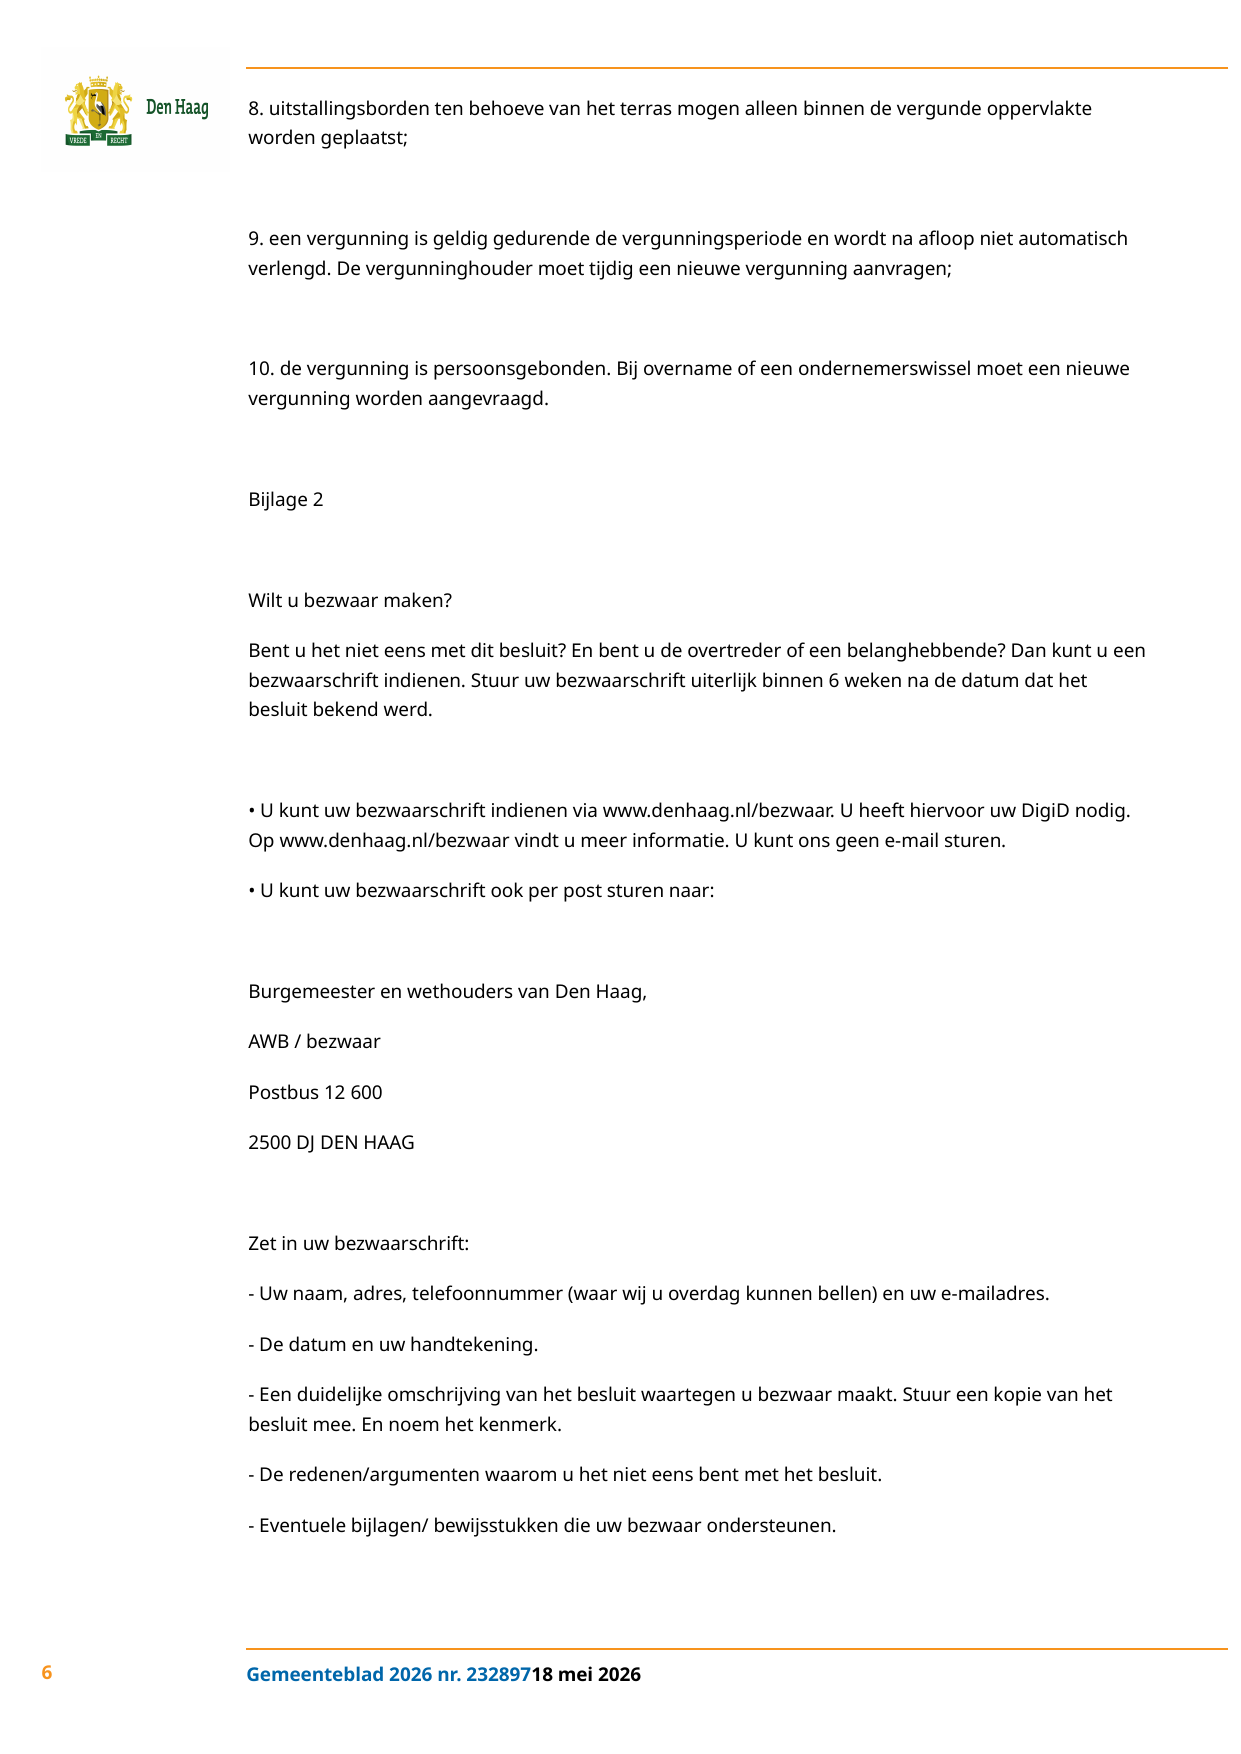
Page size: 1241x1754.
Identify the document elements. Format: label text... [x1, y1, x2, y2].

text 8. uitstallingsborden ten behoeve van het terras mogen alleen binnen de vergunde oppervlakte worden geplaatst; [248, 95, 1152, 150]
text AWB / bezwaar [248, 1028, 1152, 1054]
picture [41, 47, 231, 172]
text 9. een vergunning is geldig gedurende de vergunningsperiode en wordt na afloop niet automatisch verlengd. De vergunninghouder moet tijdig een nieuwe vergunning aanvragen; [248, 225, 1152, 281]
text Bent u het niet eens met dit besluit? En bent u de overtreder of een belanghebbende? Dan kunt u een bezwaarschrift indienen. Stuur uw bezwaarschrift uiterlijk binnen 6 weken na de datum dat het besluit bekend werd. [248, 637, 1152, 722]
text Zet in uw bezwaarschrift: [248, 1230, 1152, 1256]
text - De datum en uw handtekening. [248, 1331, 1152, 1357]
text Postbus 12 600 [248, 1079, 1152, 1105]
text Wilt u bezwaar maken? [248, 587, 1152, 613]
text - Eventuele bijlagen/ bewijsstukken die uw bezwaar ondersteunen. [248, 1512, 1152, 1538]
text Bijlage 2 [248, 486, 1152, 512]
text - Uw naam, adres, telefoonnummer (waar wij u overdag kunnen bellen) en uw e-mailadres. [248, 1281, 1152, 1306]
text - Een duidelijke omschrijving van het besluit waartegen u bezwaar maakt. Stuur een kopie van het besluit mee. En noem het kenmerk. [248, 1381, 1152, 1437]
text - De redenen/argumenten waarom u het niet eens bent met het besluit. [248, 1461, 1152, 1487]
text 2500 DJ DEN HAAG [248, 1129, 1152, 1155]
text • U kunt uw bezwaarschrift ook per post sturen naar: [248, 877, 1152, 903]
text • U kunt uw bezwaarschrift indienen via www.denhaag.nl/bezwaar. U heeft hiervoor uw DigiD nodig. Op www.denhaag.nl/bezwaar vindt u meer informatie. U kunt ons geen e-mail sturen. [248, 797, 1152, 853]
text 10. de vergunning is persoonsgebonden. Bij overname of een ondernemerswissel moet een nieuwe vergunning worden aangevraagd. [248, 356, 1152, 411]
text Burgemeester en wethouders van Den Haag, [248, 978, 1152, 1004]
